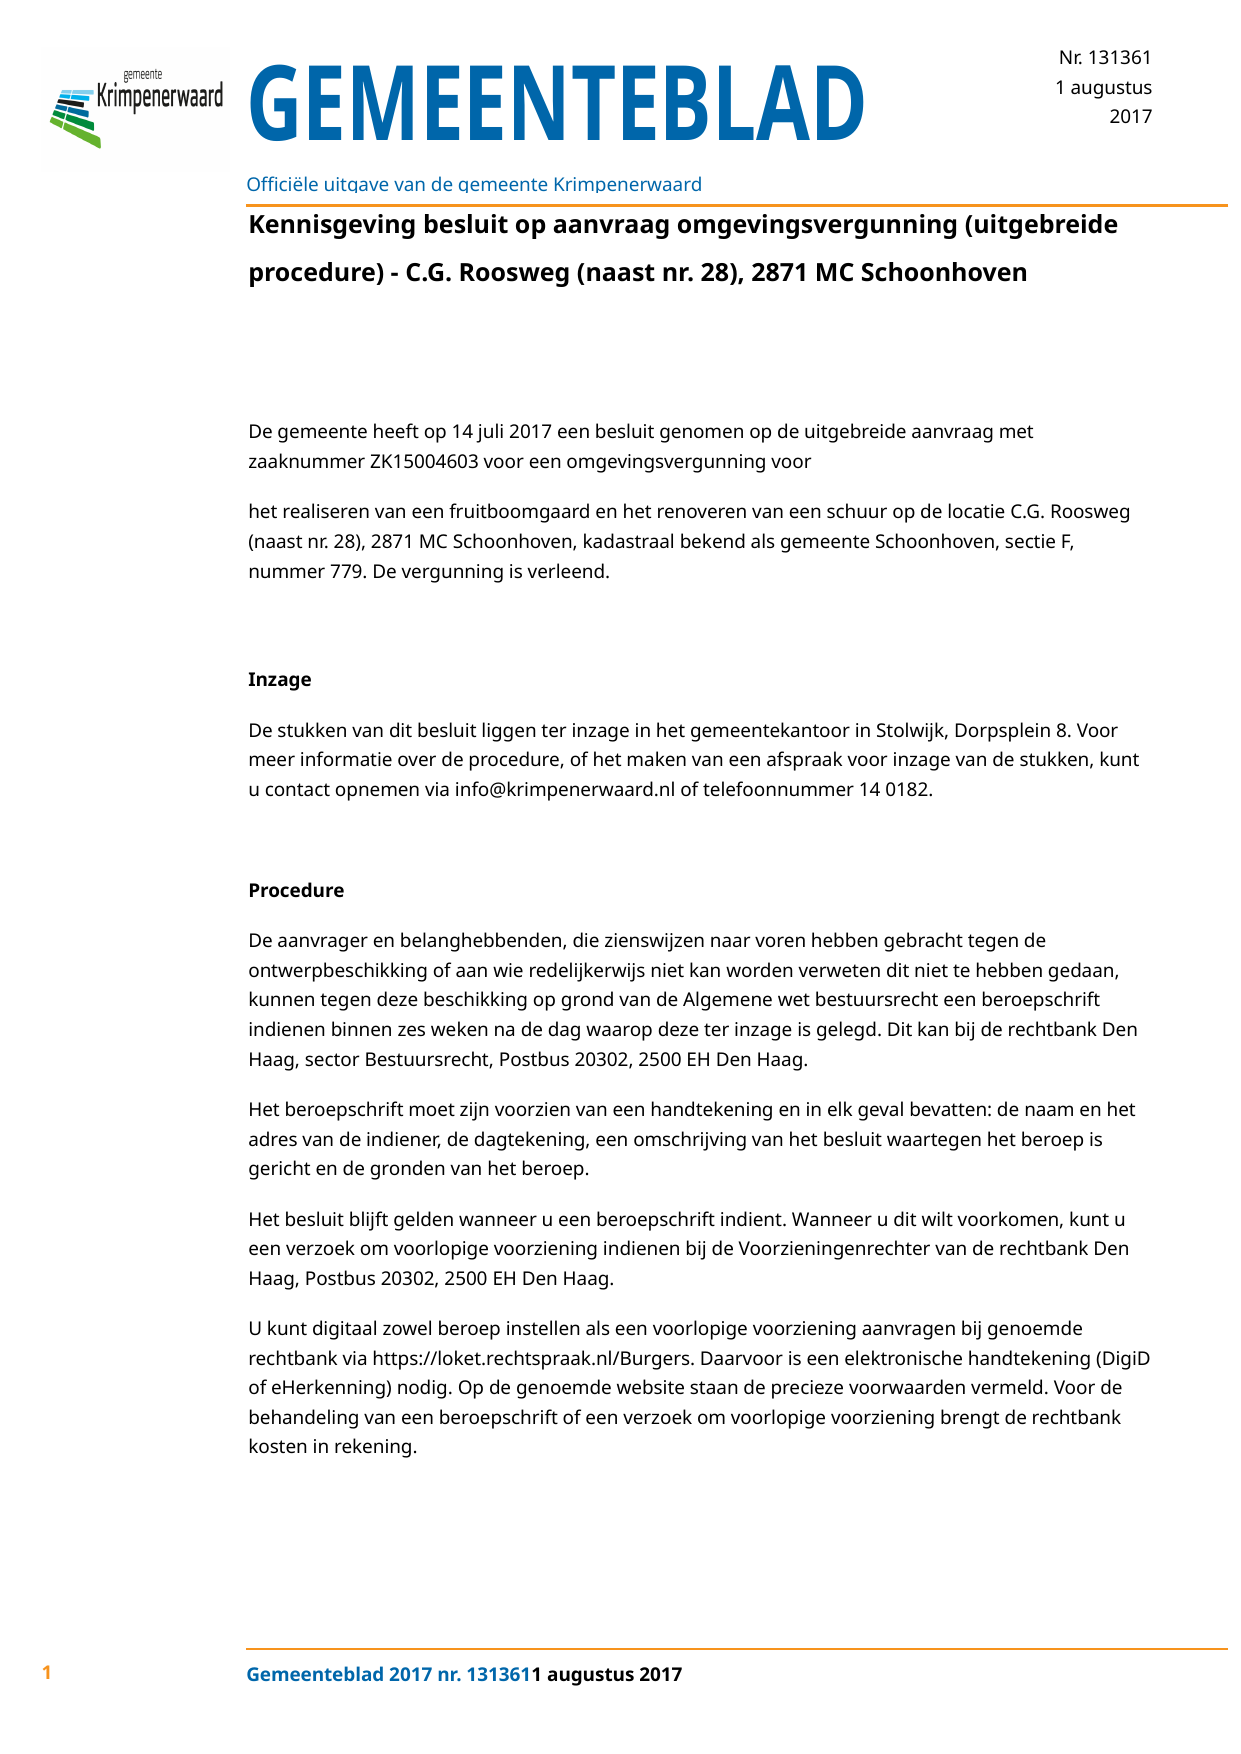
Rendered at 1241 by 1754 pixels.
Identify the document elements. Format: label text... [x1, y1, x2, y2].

text Kennisgeving besluit op aanvraag omgevingsvergunning (uitgebreide procedure) - C.G. Roosweg (naast nr. 28), 2871 MC Schoonhoven [248, 207, 1152, 288]
picture [41, 47, 231, 172]
text U kunt digitaal zowel beroep instellen als een voorlopige voorziening aanvragen bij genoemde rechtbank via https://loket.rechtspraak.nl/Burgers. Daarvoor is een elektronische handtekening (DigiD of eHerkenning) nodig. Op de genoemde website staan de precieze voorwaarden vermeld. Voor de behandeling van een beroepschrift of een verzoek om voorlopige voorziening brengt de rechtbank kosten in rekening. [248, 1315, 1152, 1459]
text Procedure [248, 877, 1152, 903]
text Het besluit blijft gelden wanneer u een beroepschrift indient. Wanneer u dit wilt voorkomen, kunt u een verzoek om voorlopige voorziening indienen bij de Voorzieningenrechter van de rechtbank Den Haag, Postbus 20302, 2500 EH Den Haag. [248, 1206, 1152, 1291]
text Het beroepschrift moet zijn voorzien van een handtekening en in elk geval bevatten: de naam en het adres van de indiener, de dagtekening, een omschrijving van het besluit waartegen het beroep is gericht en de gronden van het beroep. [248, 1096, 1152, 1181]
text De aanvrager en belanghebbenden, die zienswijzen naar voren hebben gebracht tegen de ontwerpbeschikking of aan wie redelijkerwijs niet kan worden verweten dit niet te hebben gedaan, kunnen tegen deze beschikking op grond van de Algemene wet bestuursrecht een beroepschrift indienen binnen zes weken na de dag waarop deze ter inzage is gelegd. Dit kan bij de rechtbank Den Haag, sector Bestuursrecht, Postbus 20302, 2500 EH Den Haag. [248, 927, 1152, 1072]
text Inzage [248, 663, 1152, 692]
text De stukken van dit besluit liggen ter inzage in het gemeentekantoor in Stolwijk, Dorpsplein 8. Voor meer informatie over de procedure, of het maken van een afspraak voor inzage van de stukken, kunt u contact opnemen via info@krimpenerwaard.nl of telefoonnummer 14 0182. [248, 717, 1152, 802]
text De gemeente heeft op 14 juli 2017 een besluit genomen op de uitgebreide aanvraag met zaaknummer ZK15004603 voor een omgevingsvergunning voor [248, 419, 1152, 474]
text het realiseren van een fruitboomgaard en het renoveren van een schuur op de locatie C.G. Roosweg (naast nr. 28), 2871 MC Schoonhoven, kadastraal bekend als gemeente Schoonhoven, sectie F, nummer 779. De vergunning is verleend. [248, 499, 1152, 584]
